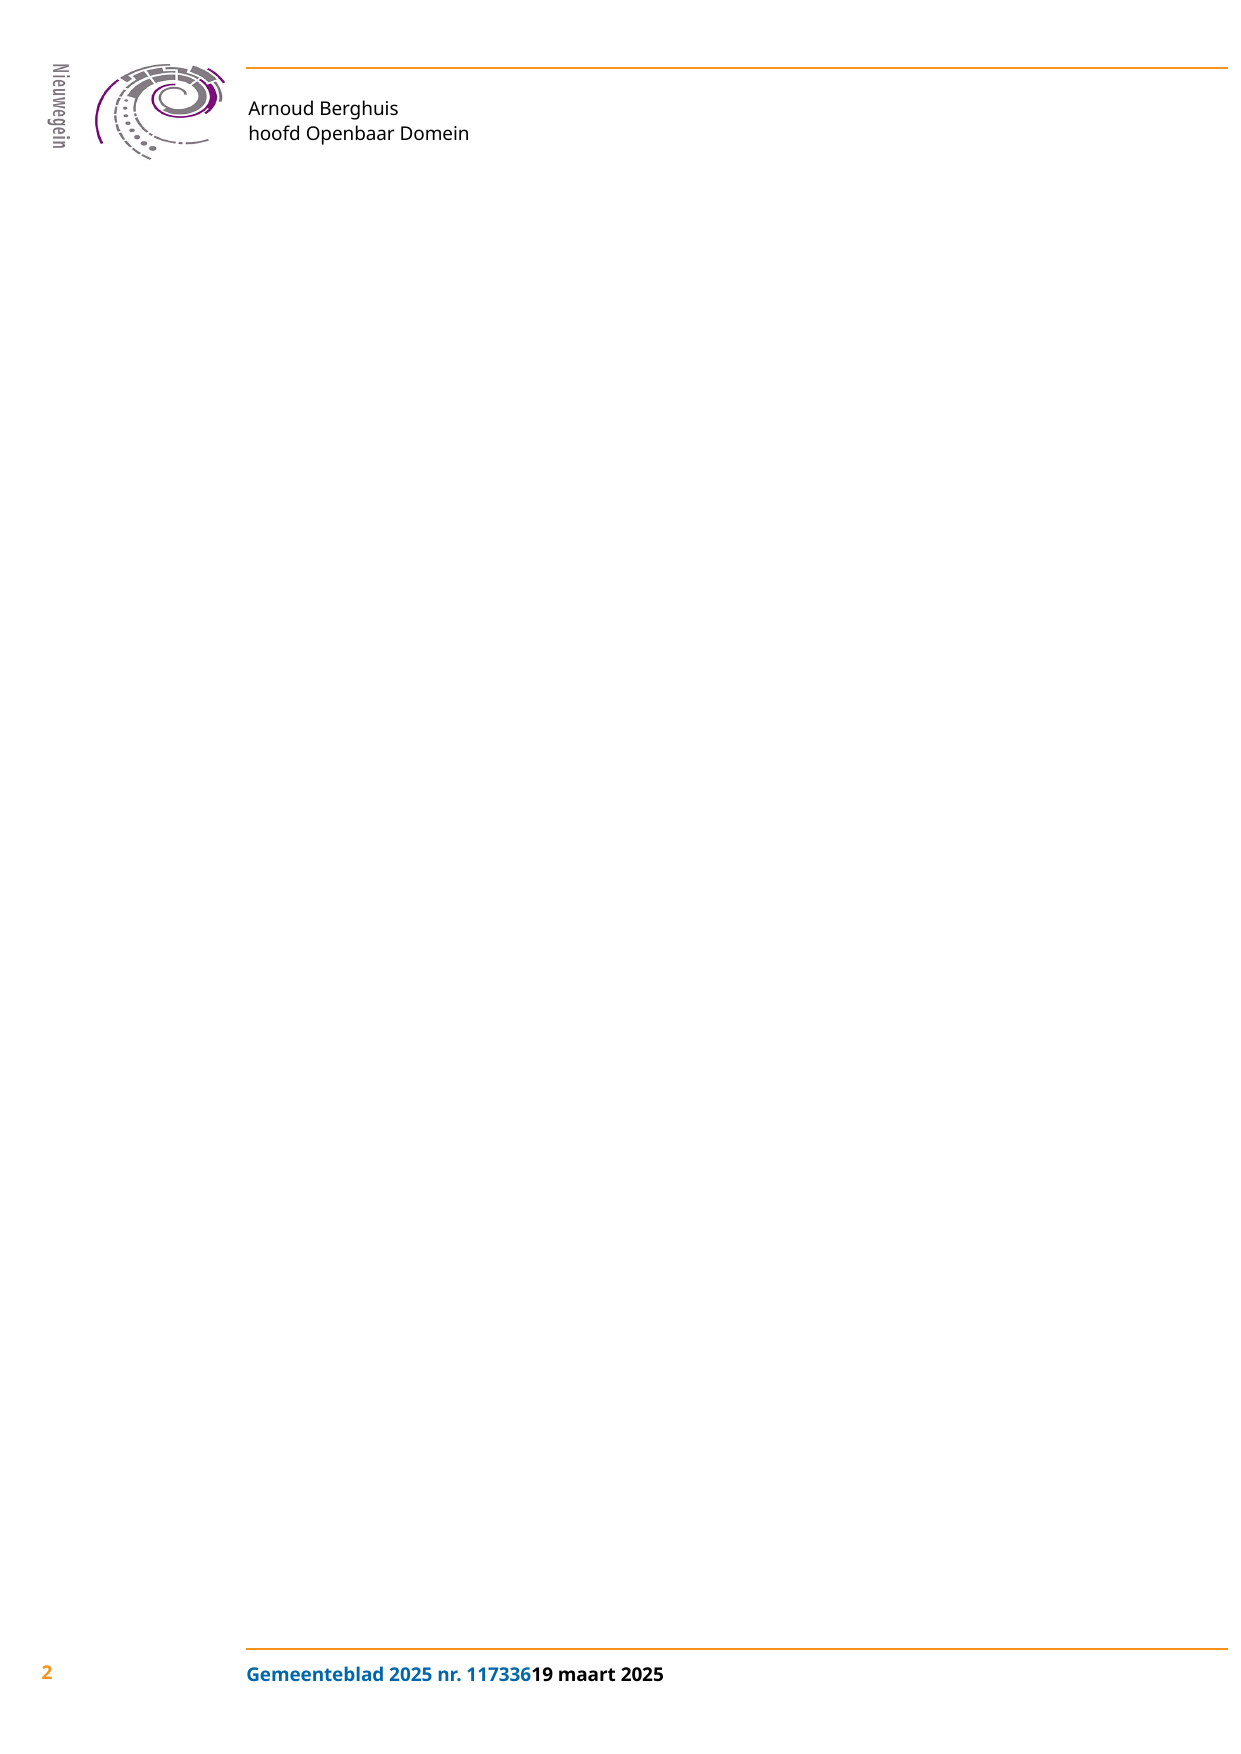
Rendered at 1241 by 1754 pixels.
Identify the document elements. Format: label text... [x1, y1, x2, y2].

text hoofd Openbaar Domein [248, 121, 1152, 146]
picture [41, 47, 231, 172]
text Arnoud Berghuis [248, 95, 1152, 121]
